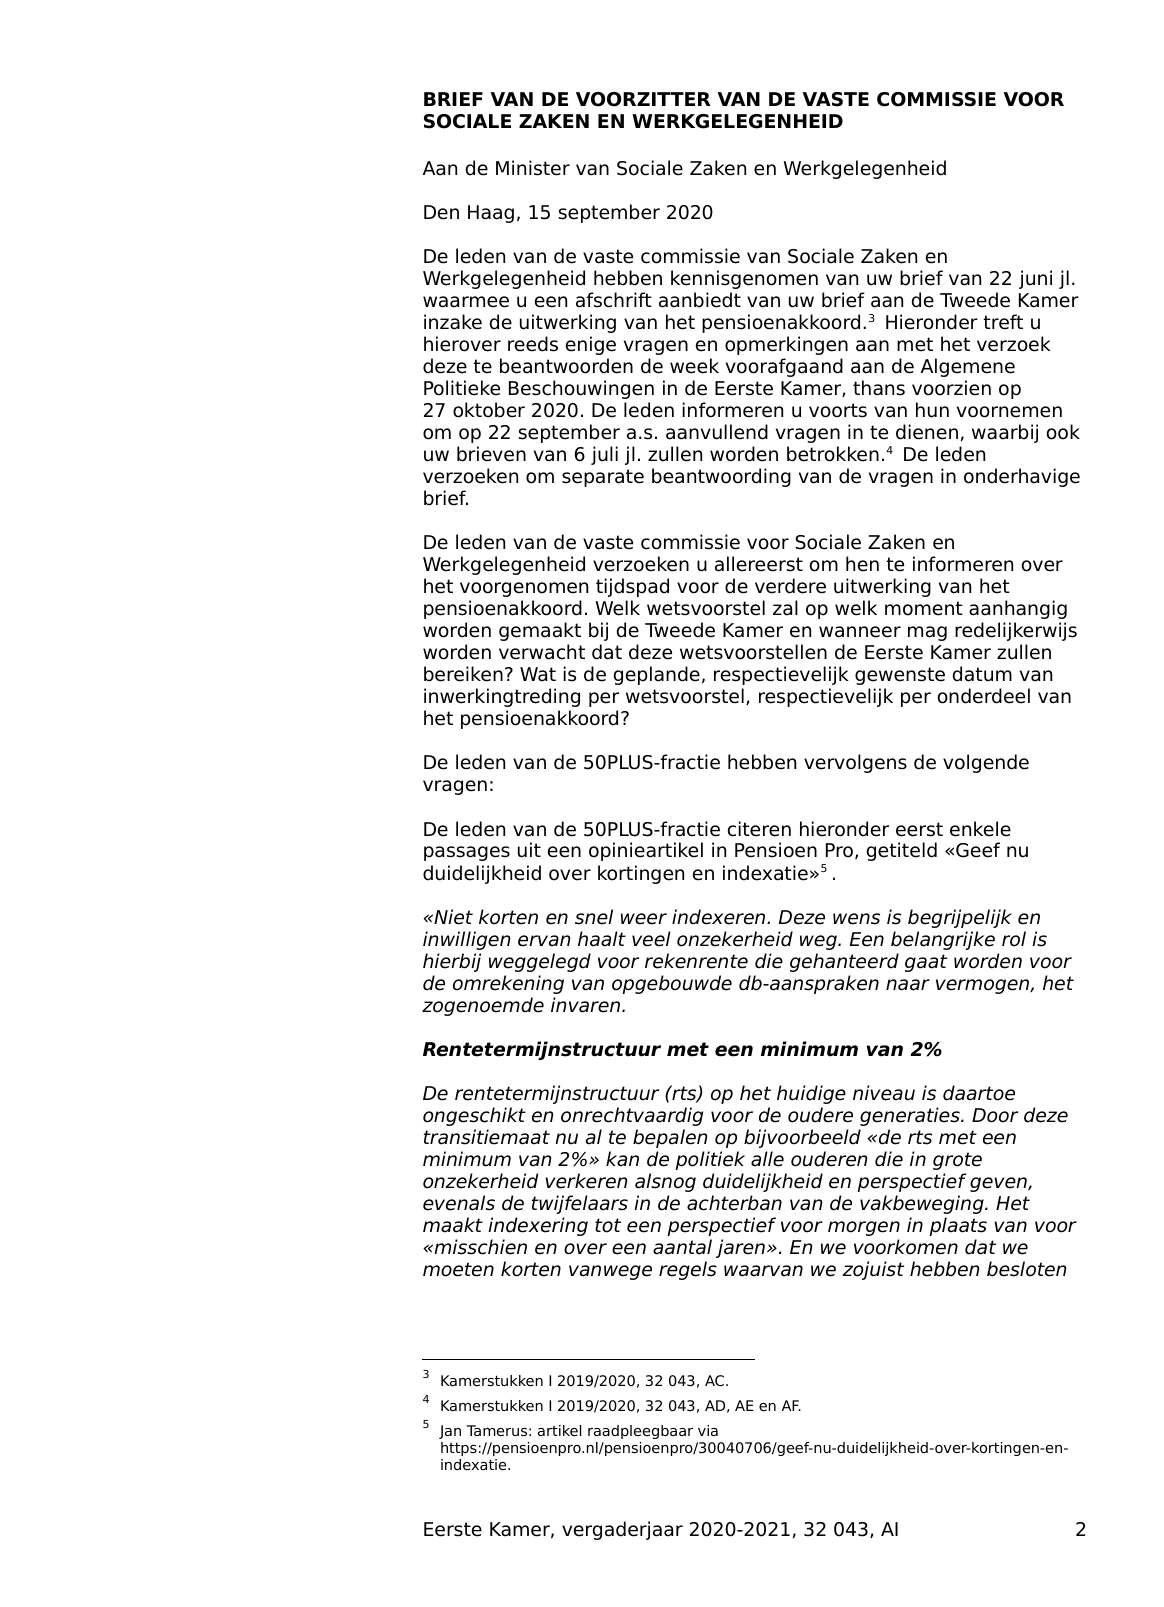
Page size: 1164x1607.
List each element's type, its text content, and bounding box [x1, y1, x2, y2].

text Kamerstukken I 2019/2020, 32 043, AC. [422, 1368, 1087, 1391]
text De leden van de vaste commissie van Sociale Zaken en Werkgelegenheid hebben kennisgenomen van uw brief van 22 juni jl. waarmee u een afschrift aanbiedt van uw brief aan de Tweede Kamer inzake de uitwerking van het pensioenakkoord. Hieronder treft u hierover reeds enige vragen en opmerkingen aan met het verzoek deze te beantwoorden de week voorafgaand aan de Algemene Politieke Beschouwingen in de Eerste Kamer, thans voorzien op 27 oktober 2020. De leden informeren u voorts van hun voornemen om op 22 september a.s. aanvullend vragen in te dienen, waarbij ook uw brieven van 6 juli jl. zullen worden betrokken. De leden verzoeken om separate beantwoording van de vragen in onderhavige brief. [422, 246, 1087, 510]
text De leden van de vaste commissie voor Sociale Zaken en Werkgelegenheid verzoeken u allereerst om hen te informeren over het voorgenomen tijdspad voor de verdere uitwerking van het pensioenakkoord. Welk wetsvoorstel zal op welk moment aanhangig worden gemaakt bij de Tweede Kamer en wanneer mag redelijkerwijs worden verwacht dat deze wetsvoorstellen de Eerste Kamer zullen bereiken? Wat is de geplande, respectievelijk gewenste datum van inwerkingtreding per wetsvoorstel, respectievelijk per onderdeel van het pensioenakkoord? [422, 532, 1087, 730]
text Jan Tamerus: artikel raadpleegbaar via https://pensioenpro.nl/pensioenpro/30040706/geef-nu-duidelijkheid-over-kortingen-en-indexatie. [422, 1418, 1087, 1474]
text De rentetermijnstructuur (rts) op het huidige niveau is daartoe ongeschikt en onrechtvaardig voor de oudere generaties. Door deze transitiemaat nu al te bepalen op bijvoorbeeld «de rts met een minimum van 2%» kan de politiek alle ouderen die in grote onzekerheid verkeren alsnog duidelijkheid en perspectief geven, evenals de twijfelaars in de achterban van de vakbeweging. Het maakt indexering tot een perspectief voor morgen in plaats van voor «misschien en over een aantal jaren». En we voorkomen dat we moeten korten vanwege regels waarvan we zojuist hebben besloten [422, 1083, 1087, 1281]
subtitle BRIEF VAN DE VOORZITTER VAN DE VASTE COMMISSIE VOOR SOCIALE ZAKEN EN WERKGELEGENHEID [422, 89, 1087, 133]
subtitle Rentetermijnstructuur met een minimum van 2% [422, 1039, 1087, 1061]
text Aan de Minister van Sociale Zaken en Werkgelegenheid [422, 158, 1087, 180]
text De leden van de 50PLUS-fractie hebben vervolgens de volgende vragen: [422, 752, 1087, 796]
text Den Haag, 15 september 2020 [422, 202, 1087, 224]
text «Niet korten en snel weer indexeren. Deze wens is begrijpelijk en inwilligen ervan haalt veel onzekerheid weg. Een belangrijke rol is hierbij weggelegd voor rekenrente die gehanteerd gaat worden voor de omrekening van opgebouwde db-aanspraken naar vermogen, het zogenoemde invaren. [422, 907, 1087, 1016]
text Kamerstukken I 2019/2020, 32 043, AD, AE en AF. [422, 1393, 1087, 1416]
text De leden van de 50PLUS-fractie citeren hieronder eerst enkele passages uit een opinieartikel in Pensioen Pro, getiteld «Geef nu duidelijkheid over kortingen en indexatie». [422, 818, 1087, 884]
